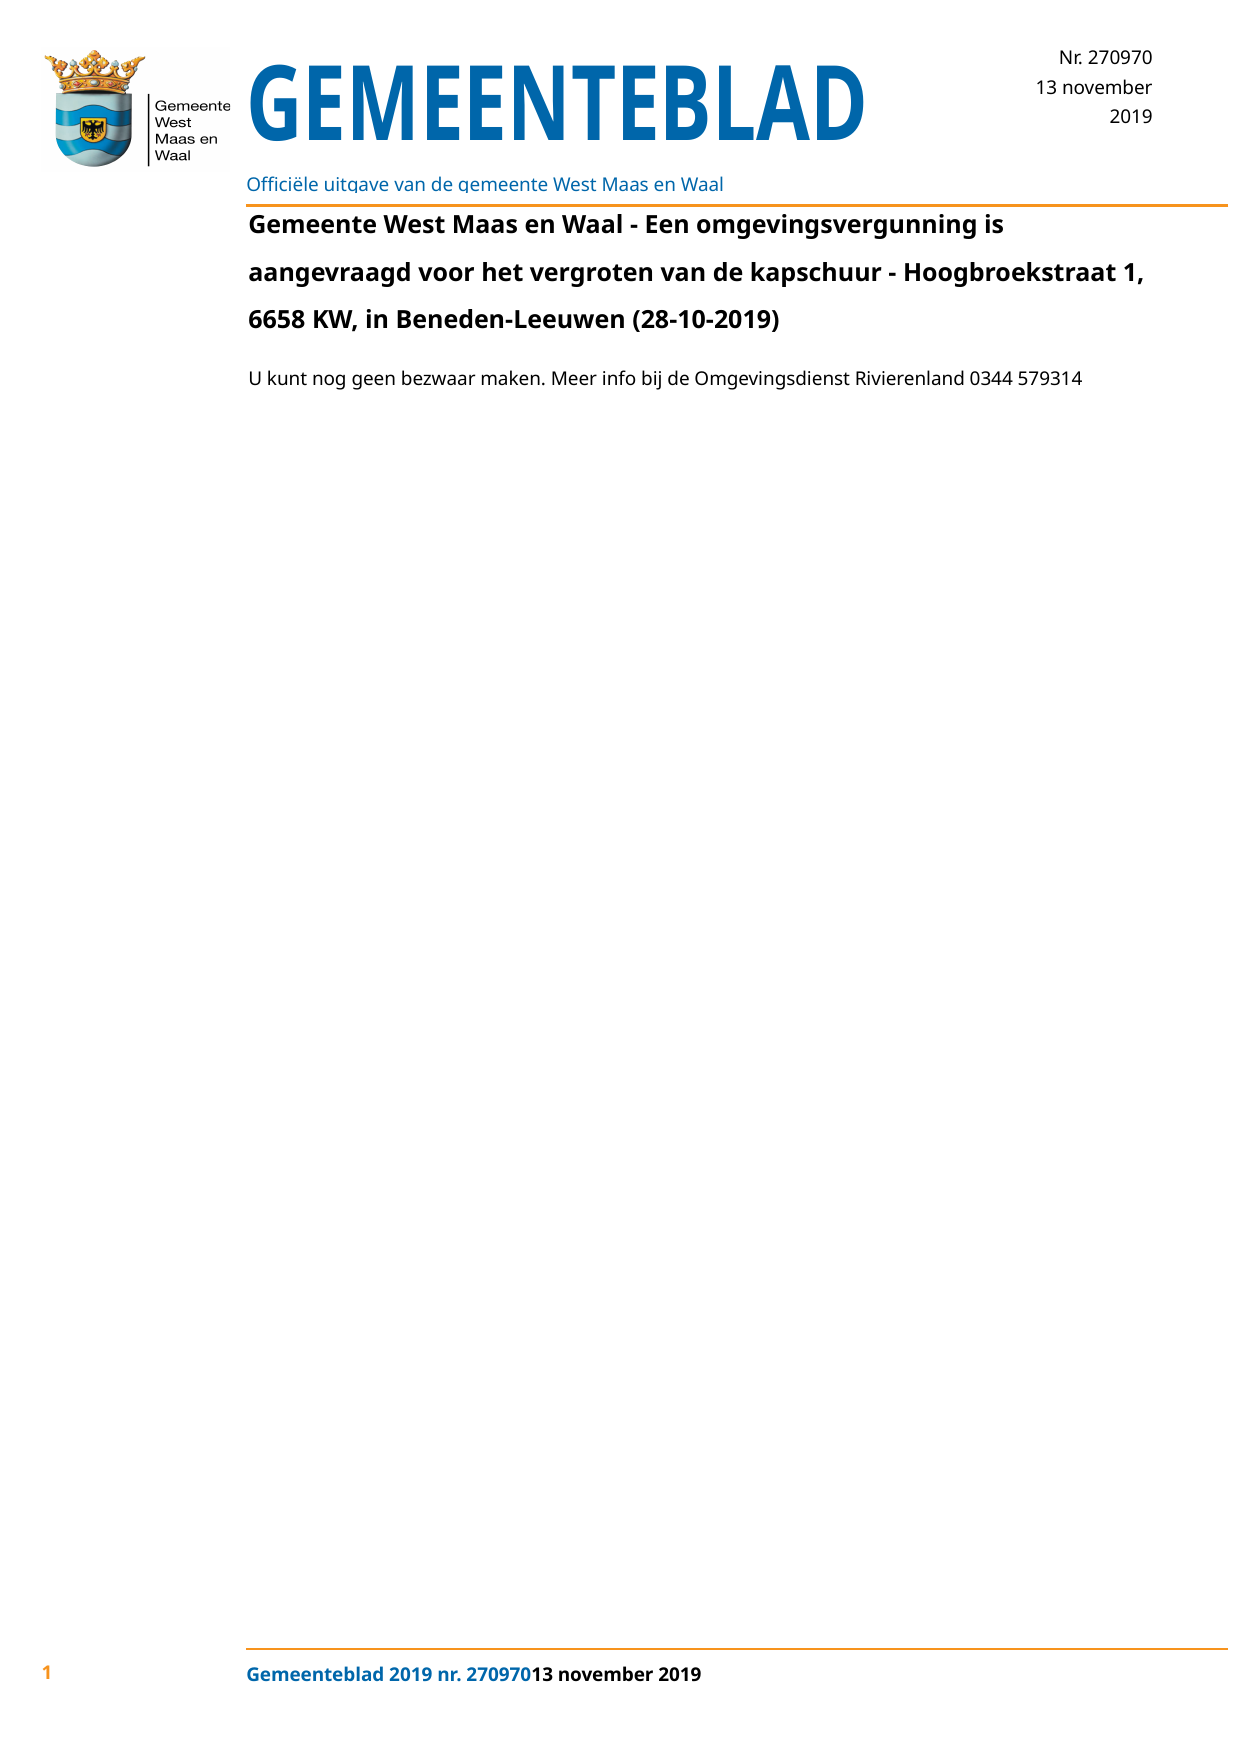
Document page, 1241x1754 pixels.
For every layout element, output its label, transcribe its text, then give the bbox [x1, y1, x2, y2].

text U kunt nog geen bezwaar maken. Meer info bij de Omgevingsdienst Rivierenland 0344 579314 [248, 366, 1152, 391]
picture [41, 47, 231, 172]
text Gemeente West Maas en Waal - Een omgevingsvergunning is aangevraagd voor het vergroten van de kapschuur - Hoogbroekstraat 1, 6658 KW, in Beneden-Leeuwen (28-10-2019) [248, 207, 1152, 336]
